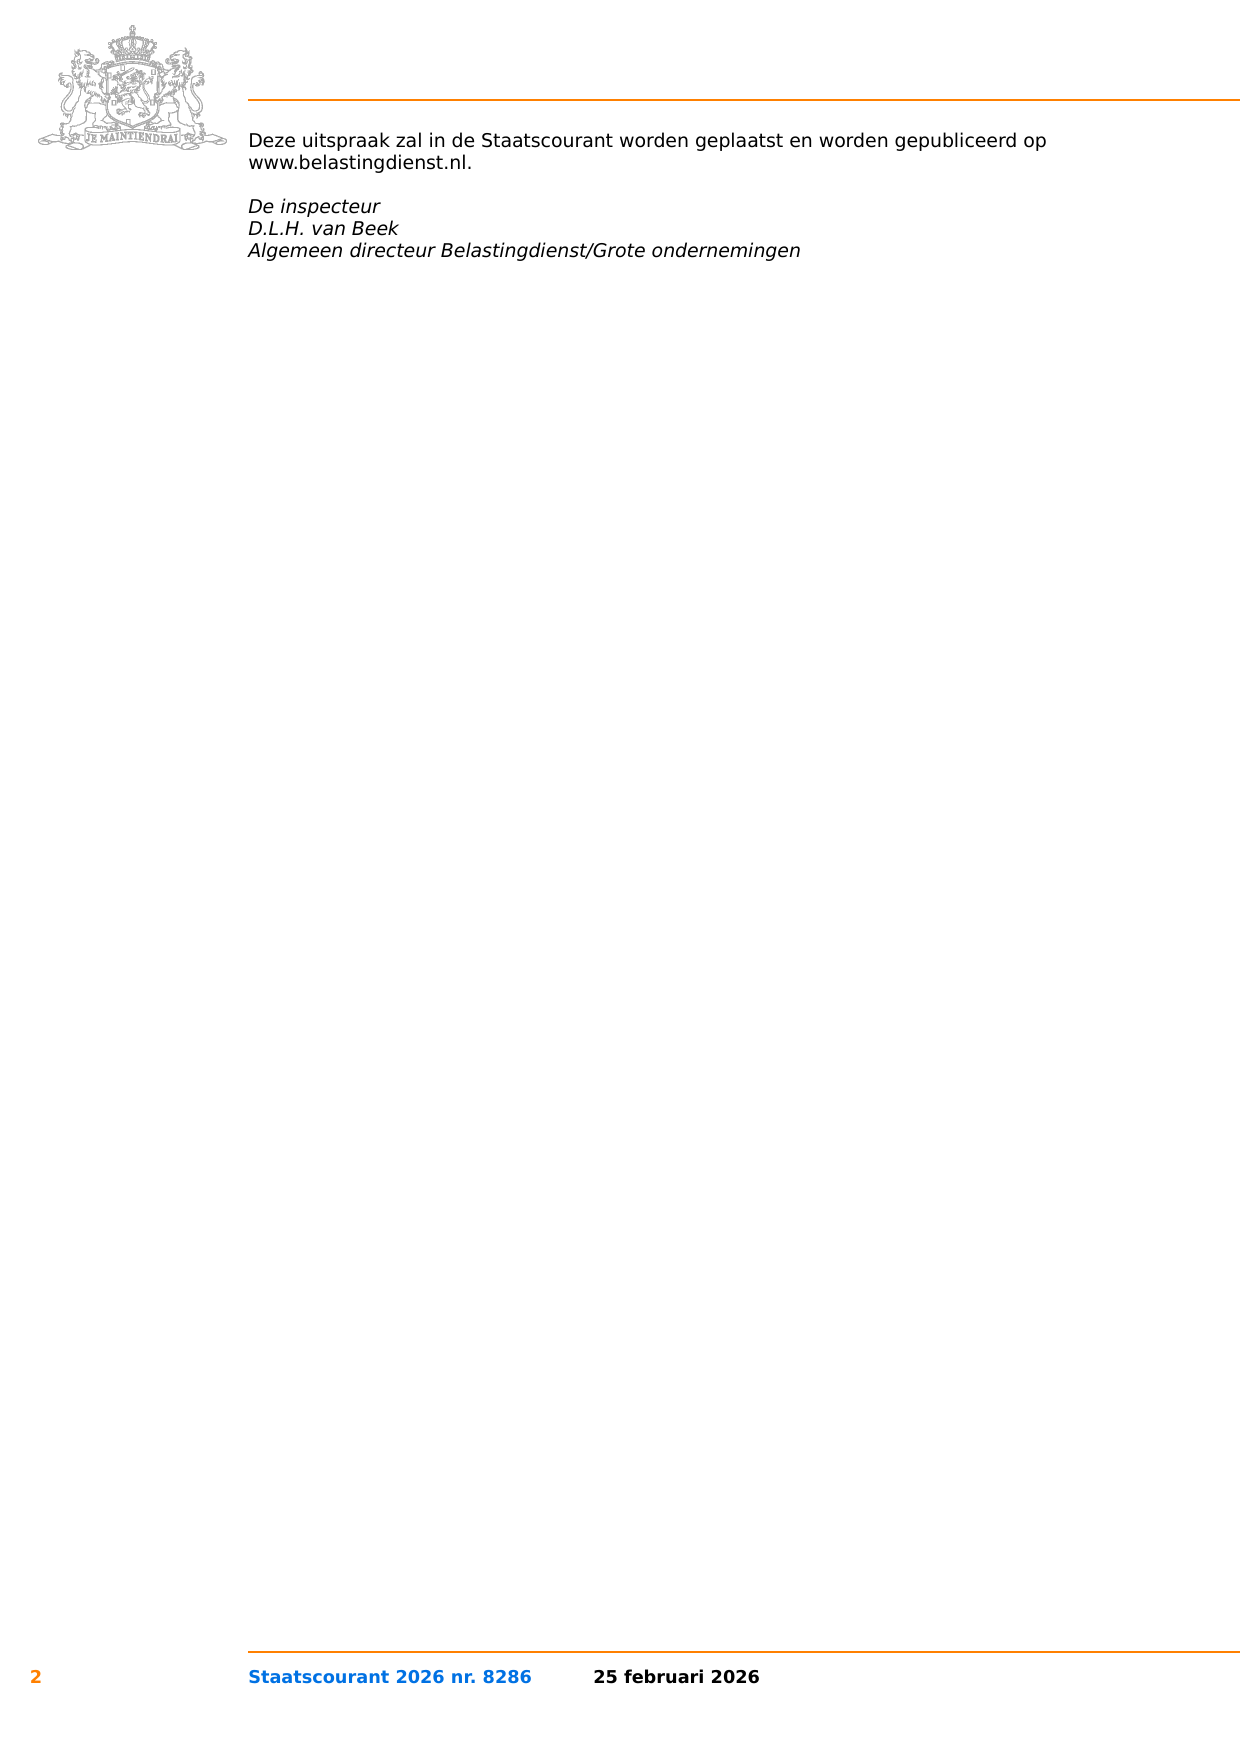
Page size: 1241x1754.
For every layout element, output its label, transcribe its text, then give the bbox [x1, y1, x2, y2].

text Deze uitspraak zal in de Staatscourant worden geplaatst en worden gepubliceerd op www.belastingdienst.nl. [248, 130, 1163, 174]
picture [38, 25, 227, 150]
text De inspecteur D.L.H. van Beek Algemeen directeur Belastingdienst/Grote ondernemingen [248, 196, 1163, 262]
